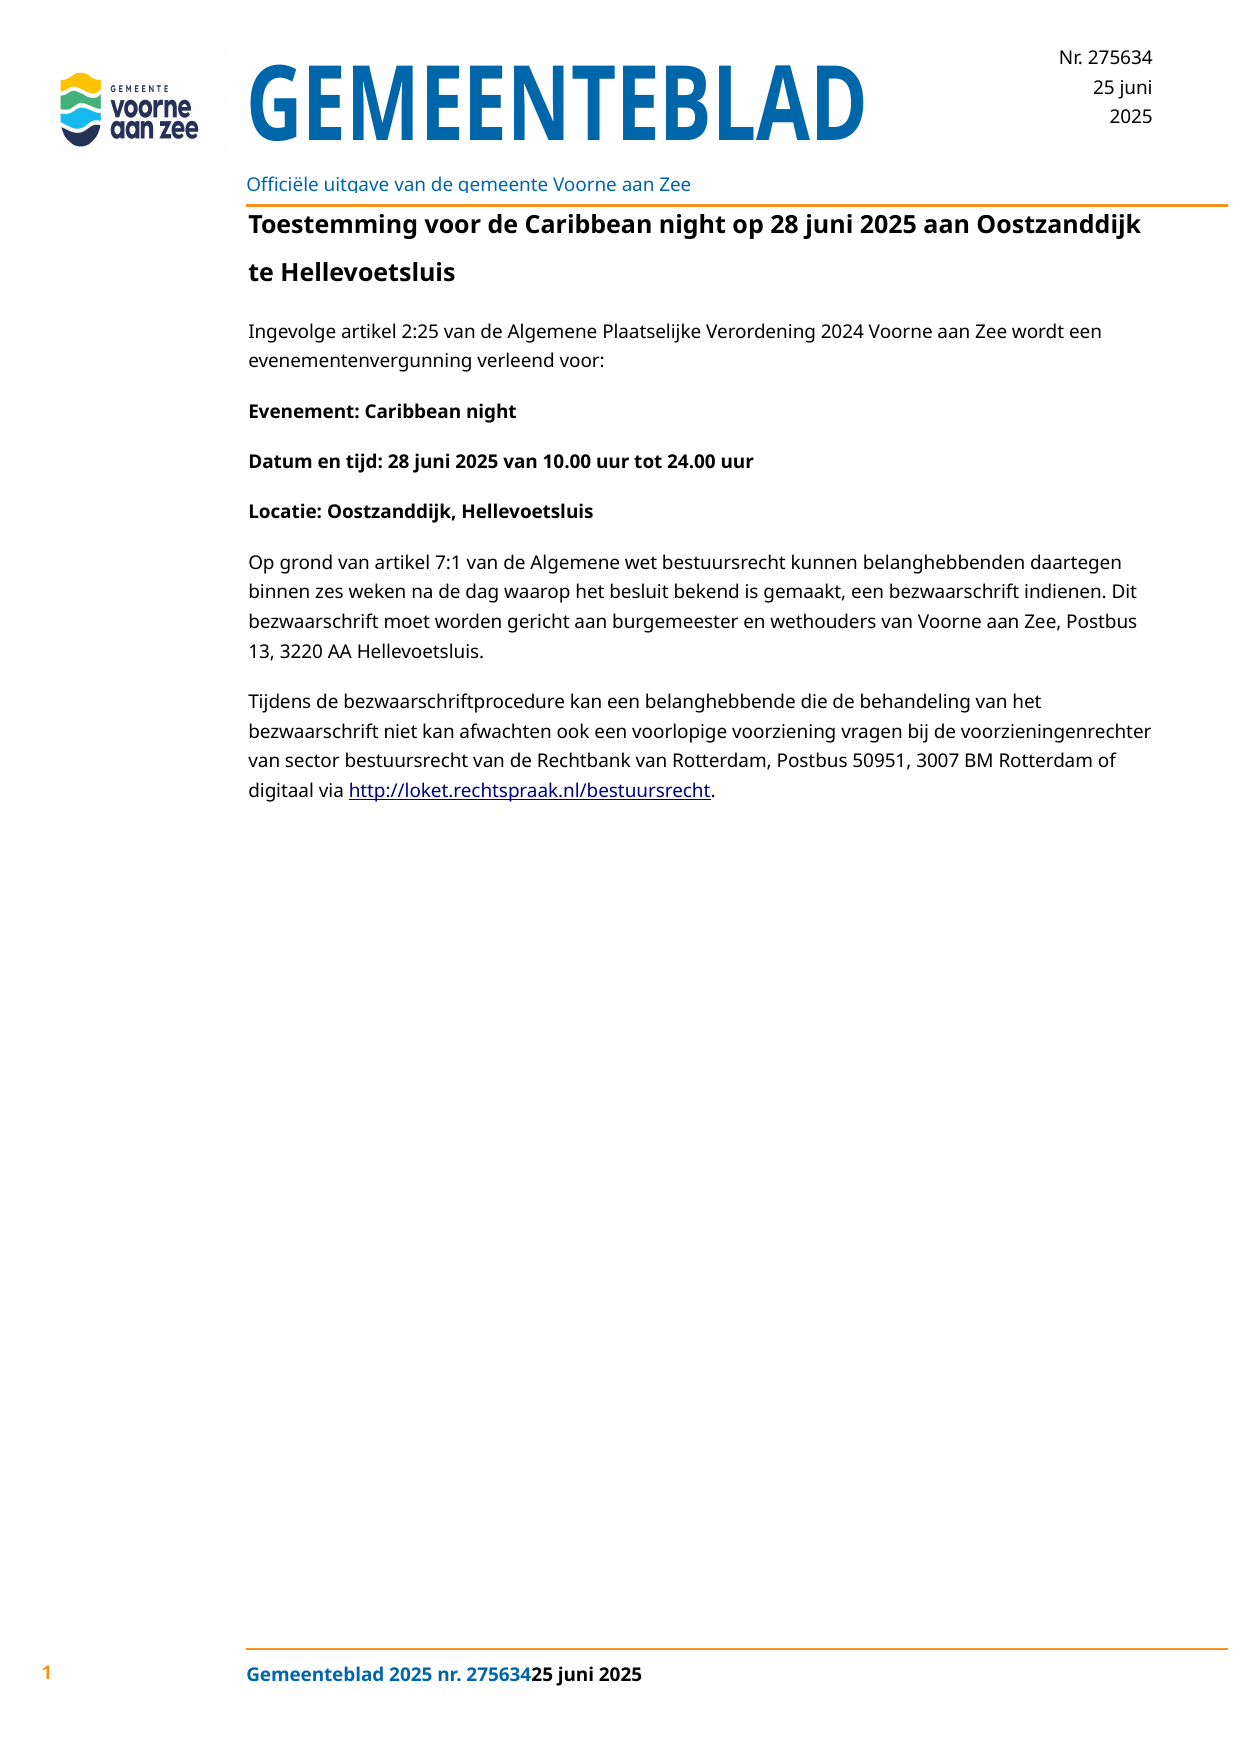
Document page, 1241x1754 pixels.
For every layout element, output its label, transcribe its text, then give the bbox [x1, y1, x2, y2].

picture [41, 47, 231, 172]
text Ingevolge artikel 2:25 van de Algemene Plaatselijke Verordening 2024 Voorne aan Zee wordt een evenementenvergunning verleend voor: [248, 318, 1152, 373]
text Locatie: Oostzanddijk, Hellevoetsluis [248, 499, 1152, 524]
text Tijdens de bezwaarschriftprocedure kan een belanghebbende die de behandeling van het bezwaarschrift niet kan afwachten ook een voorlopige voorziening vragen bij de voorzieningenrechter van sector bestuursrecht van de Rechtbank van Rotterdam, Postbus 50951, 3007 BM Rotterdam of digitaal via http://loket.rechtspraak.nl/bestuursrecht. [248, 688, 1152, 803]
text Evenement: Caribbean night [248, 398, 1152, 424]
text Toestemming voor de Caribbean night op 28 juni 2025 aan Oostzanddijk te Hellevoetsluis [248, 207, 1152, 288]
text Datum en tijd: 28 juni 2025 van 10.00 uur tot 24.00 uur [248, 448, 1152, 474]
text Op grond van artikel 7:1 van de Algemene wet bestuursrecht kunnen belanghebbenden daartegen binnen zes weken na de dag waarop het besluit bekend is gemaakt, een bezwaarschrift indienen. Dit bezwaarschrift moet worden gericht aan burgemeester en wethouders van Voorne aan Zee, Postbus 13, 3220 AA Hellevoetsluis. [248, 549, 1152, 664]
